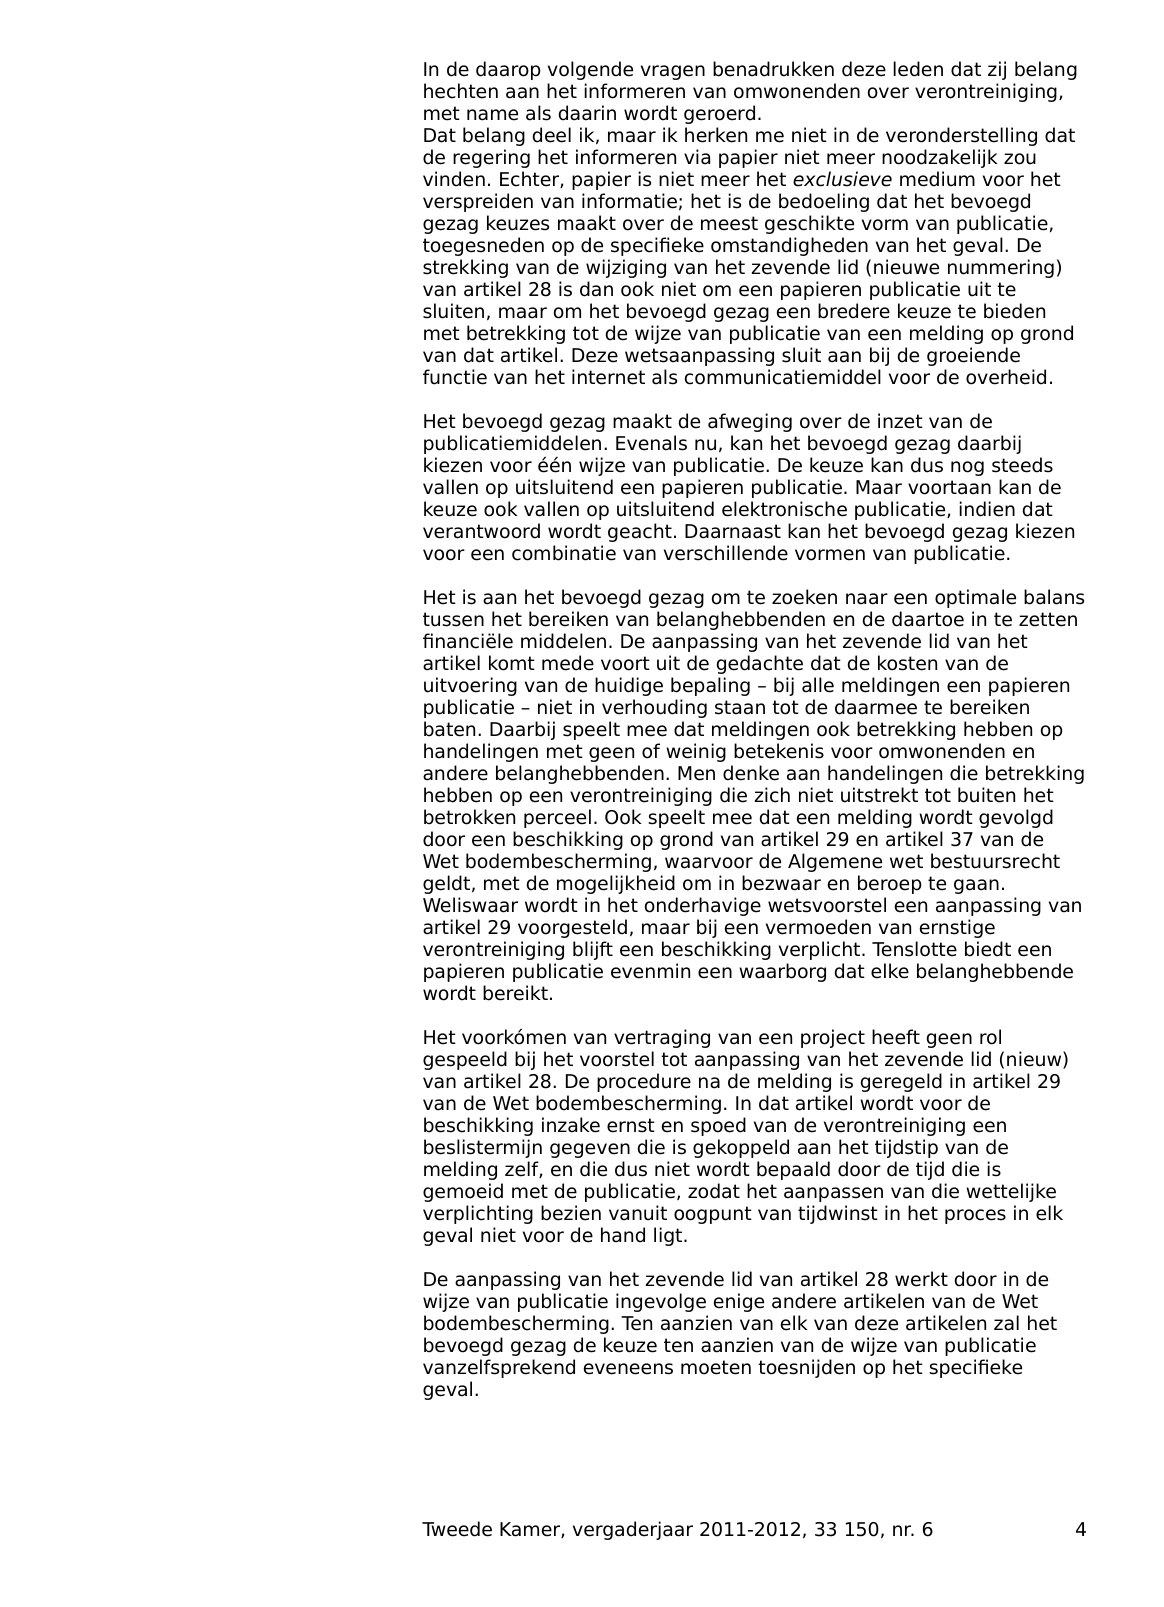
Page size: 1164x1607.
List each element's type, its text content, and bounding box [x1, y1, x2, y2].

text Het voorkómen van vertraging van een project heeft geen rol gespeeld bij het voorstel tot aanpassing van het zevende lid (nieuw) van artikel 28. De procedure na de melding is geregeld in artikel 29 van de Wet bodembescherming. In dat artikel wordt voor de beschikking inzake ernst en spoed van de verontreiniging een beslistermijn gegeven die is gekoppeld aan het tijdstip van de melding zelf, en die dus niet wordt bepaald door de tijd die is gemoeid met de publicatie, zodat het aanpassen van die wettelijke verplichting bezien vanuit oogpunt van tijdwinst in het proces in elk geval niet voor de hand ligt. [422, 1027, 1087, 1247]
text Het is aan het bevoegd gezag om te zoeken naar een optimale balans tussen het bereiken van belanghebbenden en de daartoe in te zetten financiële middelen. De aanpassing van het zevende lid van het artikel komt mede voort uit de gedachte dat de kosten van de uitvoering van de huidige bepaling – bij alle meldingen een papieren publicatie – niet in verhouding staan tot de daarmee te bereiken baten. Daarbij speelt mee dat meldingen ook betrekking hebben op handelingen met geen of weinig betekenis voor omwonenden en andere belanghebbenden. Men denke aan handelingen die betrekking hebben op een verontreiniging die zich niet uitstrekt tot buiten het betrokken perceel. Ook speelt mee dat een melding wordt gevolgd door een beschikking op grond van artikel 29 en artikel 37 van de Wet bodembescherming, waarvoor de Algemene wet bestuursrecht geldt, met de mogelijkheid om in bezwaar en beroep te gaan. Weliswaar wordt in het onderhavige wetsvoorstel een aanpassing van artikel 29 voorgesteld, maar bij een vermoeden van ernstige verontreiniging blijft een beschikking verplicht. Tenslotte biedt een papieren publicatie evenmin een waarborg dat elke belanghebbende wordt bereikt. [422, 587, 1087, 1004]
text De aanpassing van het zevende lid van artikel 28 werkt door in de wijze van publicatie ingevolge enige andere artikelen van de Wet bodembescherming. Ten aanzien van elk van deze artikelen zal het bevoegd gezag de keuze ten aanzien van de wijze van publicatie vanzelfsprekend eveneens moeten toesnijden op het specifieke geval. [422, 1269, 1087, 1401]
text Dat belang deel ik, maar ik herken me niet in de veronderstelling dat de regering het informeren via papier niet meer noodzakelijk zou vinden. Echter, papier is niet meer het exclusieve medium voor het verspreiden van informatie; het is de bedoeling dat het bevoegd gezag keuzes maakt over de meest geschikte vorm van publicatie, toegesneden op de specifieke omstandigheden van het geval. De strekking van de wijziging van het zevende lid (nieuwe nummering) van artikel 28 is dan ook niet om een papieren publicatie uit te sluiten, maar om het bevoegd gezag een bredere keuze te bieden met betrekking tot de wijze van publicatie van een melding op grond van dat artikel. Deze wetsaanpassing sluit aan bij de groeiende functie van het internet als communicatiemiddel voor de overheid. [422, 125, 1087, 389]
text Het bevoegd gezag maakt de afweging over de inzet van de publicatiemiddelen. Evenals nu, kan het bevoegd gezag daarbij kiezen voor één wijze van publicatie. De keuze kan dus nog steeds vallen op uitsluitend een papieren publicatie. Maar voortaan kan de keuze ook vallen op uitsluitend elektronische publicatie, indien dat verantwoord wordt geacht. Daarnaast kan het bevoegd gezag kiezen voor een combinatie van verschillende vormen van publicatie. [422, 411, 1087, 565]
text In de daarop volgende vragen benadrukken deze leden dat zij belang hechten aan het informeren van omwonenden over verontreiniging, met name als daarin wordt geroerd. [422, 59, 1087, 125]
